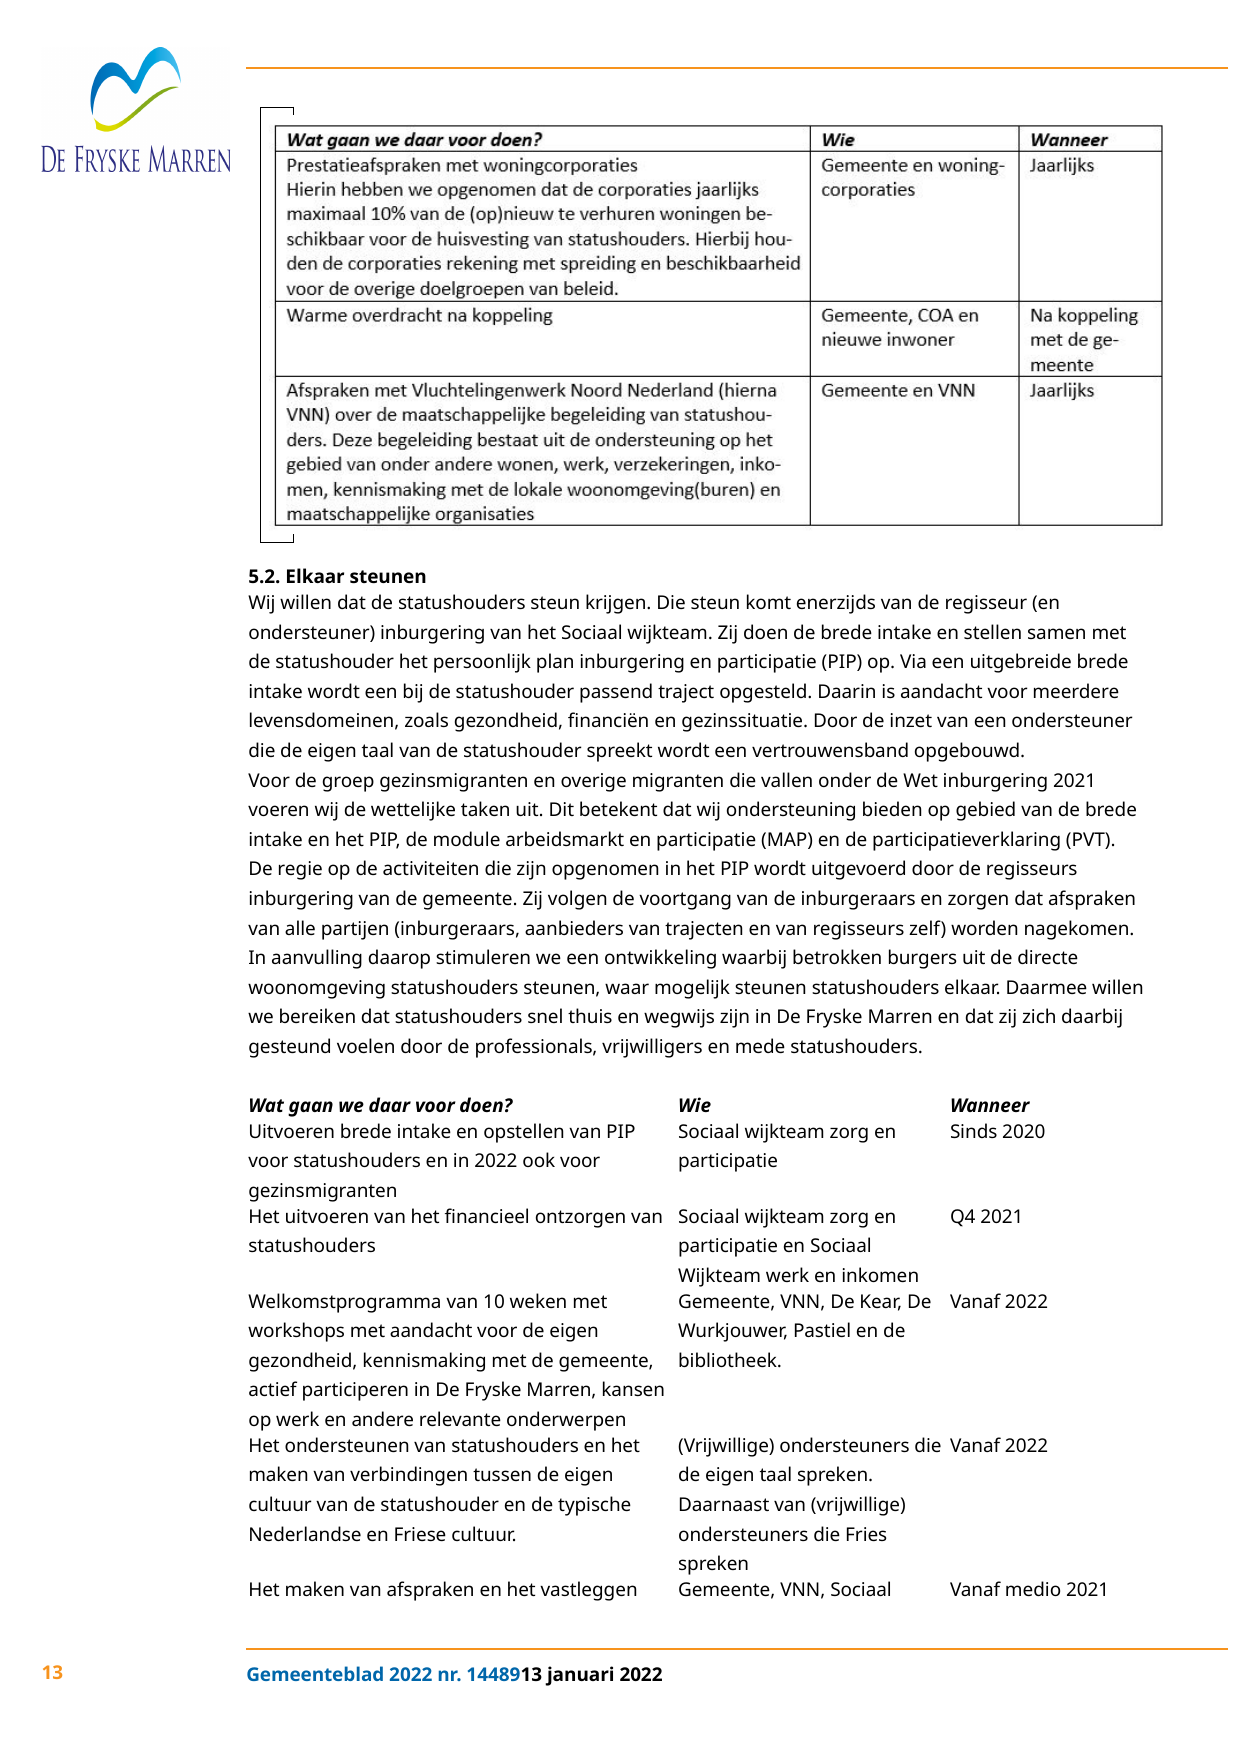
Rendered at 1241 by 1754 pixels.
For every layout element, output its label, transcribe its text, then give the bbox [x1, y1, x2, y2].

table_cell (Vrijwillige) ondersteuners die de eigen taal spreken. Daarnaast van (vrijwillige) ondersteuners die Fries spreken [678, 1432, 950, 1576]
table_header Wat gaan we daar voor doen? [248, 1093, 678, 1118]
table_cell Vanaf 2022 [950, 1288, 1152, 1432]
table_cell Het uitvoeren van het financieel ontzorgen van statushouders [248, 1203, 678, 1288]
table_cell Q4 2021 [950, 1203, 1152, 1288]
picture [268, 115, 1173, 534]
table_header Wanneer [950, 1093, 1152, 1118]
table_cell Het ondersteunen van statushouders en het maken van verbindingen tussen de eigen cultuur van de statushouder en de typische Nederlandse en Friese cultuur. [248, 1432, 678, 1576]
text Wij willen dat de statushouders steun krijgen. Die steun komt enerzijds van de regisseur (en ondersteuner) inburgering van het Sociaal wijkteam. Zij doen de brede intake en stellen samen met de statushouder het persoonlijk plan inburgering en participatie (PIP) op. Via een uitgebreide brede intake wordt een bij de statushouder passend traject opgesteld. Daarin is aandacht voor meerdere levensdomeinen, zoals gezondheid, financiën en gezinssituatie. Door de inzet van een ondersteuner die de eigen taal van de statushouder spreekt wordt een vertrouwensband opgebouwd. [248, 589, 1152, 763]
table_header Wie [678, 1093, 950, 1118]
text 5.2. Elkaar steunen [248, 564, 1152, 589]
text De regie op de activiteiten die zijn opgenomen in het PIP wordt uitgevoerd door de regisseurs inburgering van de gemeente. Zij volgen de voortgang van de inburgeraars en zorgen dat afspraken van alle partijen (inburgeraars, aanbieders van trajecten en van regisseurs zelf) worden nagekomen. [248, 856, 1152, 941]
table_cell Welkomstprogramma van 10 weken met workshops met aandacht voor de eigen gezondheid, kennismaking met de gemeente, actief participeren in De Fryske Marren, kansen op werk en andere relevante onderwerpen [248, 1288, 678, 1432]
table_cell Sinds 2020 [950, 1118, 1152, 1203]
table_cell Sociaal wijkteam zorg en participatie en Sociaal Wijkteam werk en inkomen [678, 1203, 950, 1288]
text Voor de groep gezinsmigranten en overige migranten die vallen onder de Wet inburgering 2021 voeren wij de wettelijke taken uit. Dit betekent dat wij ondersteuning bieden op gebied van de brede intake en het PIP, de module arbeidsmarkt en participatie (MAP) en de participatieverklaring (PVT). [248, 767, 1152, 852]
table_cell Sociaal wijkteam zorg en participatie [678, 1118, 950, 1203]
text In aanvulling daarop stimuleren we een ontwikkeling waarbij betrokken burgers uit de directe woonomgeving statushouders steunen, waar mogelijk steunen statushouders elkaar. Daarmee willen we bereiken dat statushouders snel thuis en wegwijs zijn in De Fryske Marren en dat zij zich daarbij gesteund voelen door de professionals, vrijwilligers en mede statushouders. [248, 944, 1152, 1059]
table_cell Vanaf 2022 [950, 1432, 1152, 1576]
picture [41, 47, 231, 172]
table_cell Vanaf medio 2021 [950, 1576, 1152, 1602]
table_cell Gemeente, VNN, De Kear, De Wurkjouwer, Pastiel en de bibliotheek. [678, 1288, 950, 1432]
table_cell Het maken van afspraken en het vastleggen [248, 1576, 678, 1602]
table_cell Gemeente, VNN, Sociaal [678, 1576, 950, 1602]
table_cell Uitvoeren brede intake en opstellen van PIP voor statushouders en in 2022 ook voor gezinsmigranten [248, 1118, 678, 1203]
